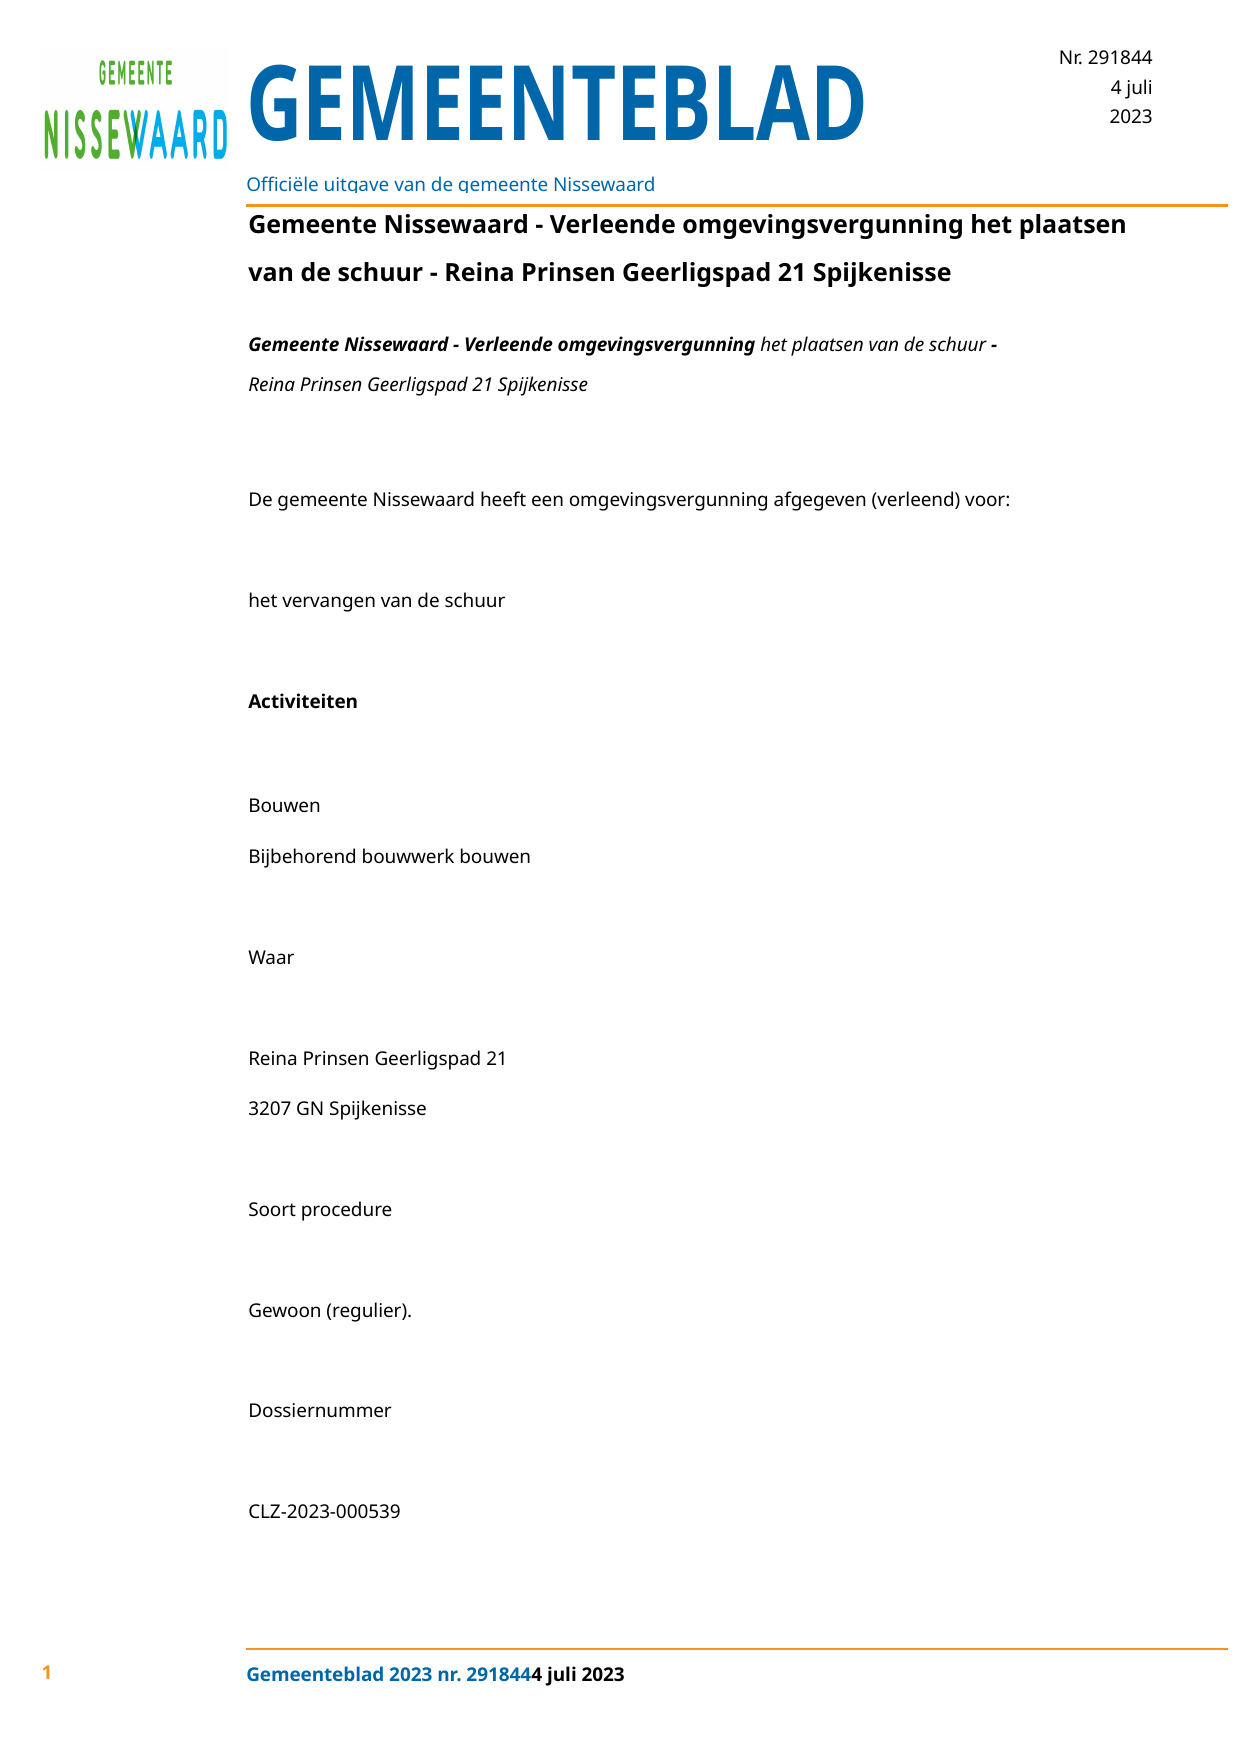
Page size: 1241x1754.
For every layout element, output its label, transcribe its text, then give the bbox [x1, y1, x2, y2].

text het vervangen van de schuur [248, 587, 1152, 613]
text Reina Prinsen Geerligspad 21 Spijkenisse [248, 371, 1152, 396]
text Bijbehorend bouwwerk bouwen [248, 843, 1152, 869]
text CLZ-2023-000539 [248, 1498, 1152, 1524]
text 3207 GN Spijkenisse [248, 1095, 1152, 1121]
text Bouwen [248, 793, 1152, 818]
text De gemeente Nissewaard heeft een omgevingsvergunning afgegeven (verleend) voor: [248, 486, 1152, 512]
text Activiteiten [248, 688, 1152, 713]
text Waar [248, 944, 1152, 969]
text Gemeente Nissewaard - Verleende omgevingsvergunning het plaatsen van de schuur - Reina Prinsen Geerligspad 21 Spijkenisse [248, 207, 1152, 288]
text Dossiernummer [248, 1398, 1152, 1423]
text Soort procedure [248, 1196, 1152, 1222]
text ﻿ [248, 738, 1152, 767]
text Gemeente Nissewaard - Verleende omgevingsvergunning het plaatsen van de schuur - [248, 331, 1152, 357]
text Gewoon (regulier). [248, 1297, 1152, 1322]
picture [41, 47, 231, 172]
text Reina Prinsen Geerligspad 21 [248, 1045, 1152, 1070]
